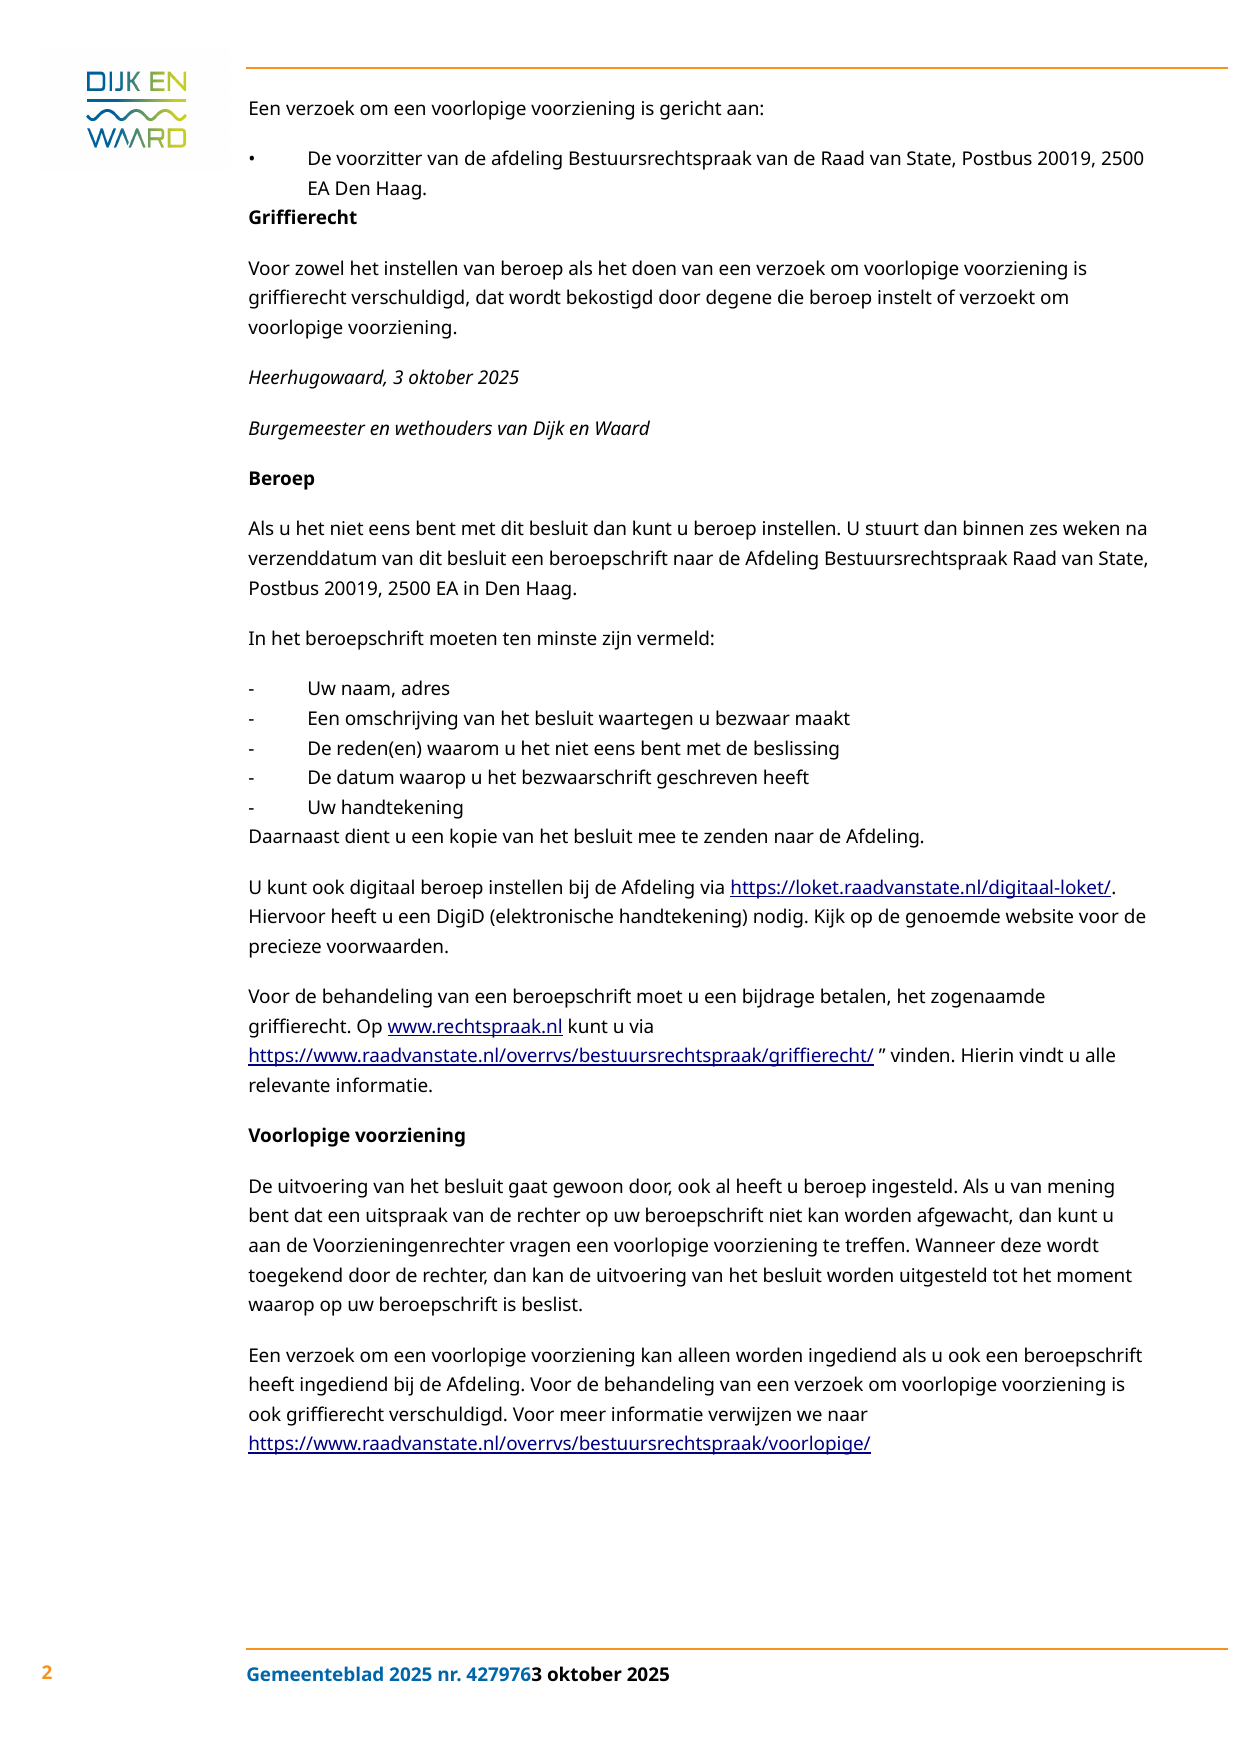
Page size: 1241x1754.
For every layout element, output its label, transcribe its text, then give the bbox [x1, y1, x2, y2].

text Een verzoek om een voorlopige voorziening kan alleen worden ingediend als u ook een beroepschrift heeft ingediend bij de Afdeling. Voor de behandeling van een verzoek om voorlopige voorziening is ook griffierecht verschuldigd. Voor meer informatie verwijzen we naar https://www.raadvanstate.nl/overrvs/bestuursrechtspraak/voorlopige/ [248, 1342, 1152, 1456]
text Voor zowel het instellen van beroep als het doen van een verzoek om voorlopige voorziening is griffierecht verschuldigd, dat wordt bekostigd door degene die beroep instelt of verzoekt om voorlopige voorziening. [248, 255, 1152, 340]
text U kunt ook digitaal beroep instellen bij de Afdeling via https://loket.raadvanstate.nl/digitaal-loket/. Hiervoor heeft u een DigiD (elektronische handtekening) nodig. Kijk op de genoemde website voor de precieze voorwaarden. [248, 874, 1152, 959]
text De uitvoering van het besluit gaat gewoon door, ook al heeft u beroep ingesteld. Als u van mening bent dat een uitspraak van de rechter op uw beroepschrift niet kan worden afgewacht, dan kunt u aan de Voorzieningenrechter vragen een voorlopige voorziening te treffen. Wanneer deze wordt toegekend door de rechter, dan kan de uitvoering van het besluit worden uitgesteld tot het moment waarop op uw beroepschrift is beslist. [248, 1173, 1152, 1317]
text Burgemeester en wethouders van Dijk en Waard [248, 415, 1152, 441]
list Een omschrijving van het besluit waartegen u bezwaar maakt [248, 705, 1152, 731]
list Uw naam, adres [248, 676, 1152, 701]
picture [41, 47, 231, 172]
list De reden(en) waarom u het niet eens bent met de beslissing [248, 735, 1152, 761]
text Als u het niet eens bent met dit besluit dan kunt u beroep instellen. U stuurt dan binnen zes weken na verzenddatum van dit besluit een beroepschrift naar de Afdeling Bestuursrechtspraak Raad van State, Postbus 20019, 2500 EA in Den Haag. [248, 516, 1152, 601]
text Beroep [248, 465, 1152, 491]
text Griffierecht [248, 204, 1152, 230]
list De voorzitter van de afdeling Bestuursrechtspraak van de Raad van State, Postbus 20019, 2500 EA Den Haag. [248, 145, 1152, 201]
list De datum waarop u het bezwaarschrift geschreven heeft [248, 764, 1152, 790]
text Daarnaast dient u een kopie van het besluit mee te zenden naar de Afdeling. [248, 823, 1152, 849]
text In het beroepschrift moeten ten minste zijn vermeld: [248, 625, 1152, 651]
text Heerhugowaard, 3 oktober 2025 [248, 364, 1152, 390]
text Een verzoek om een voorlopige voorziening is gericht aan: [248, 95, 1152, 121]
list Uw handtekening [248, 794, 1152, 820]
text Voor de behandeling van een beroepschrift moet u een bijdrage betalen, het zogenaamde griffierecht. Op www.rechtspraak.nl kunt u via https://www.raadvanstate.nl/overrvs/bestuursrechtspraak/griffierecht/ ” vinden. Hierin vindt u alle relevante informatie. [248, 983, 1152, 1098]
text Voorlopige voorziening [248, 1123, 1152, 1148]
